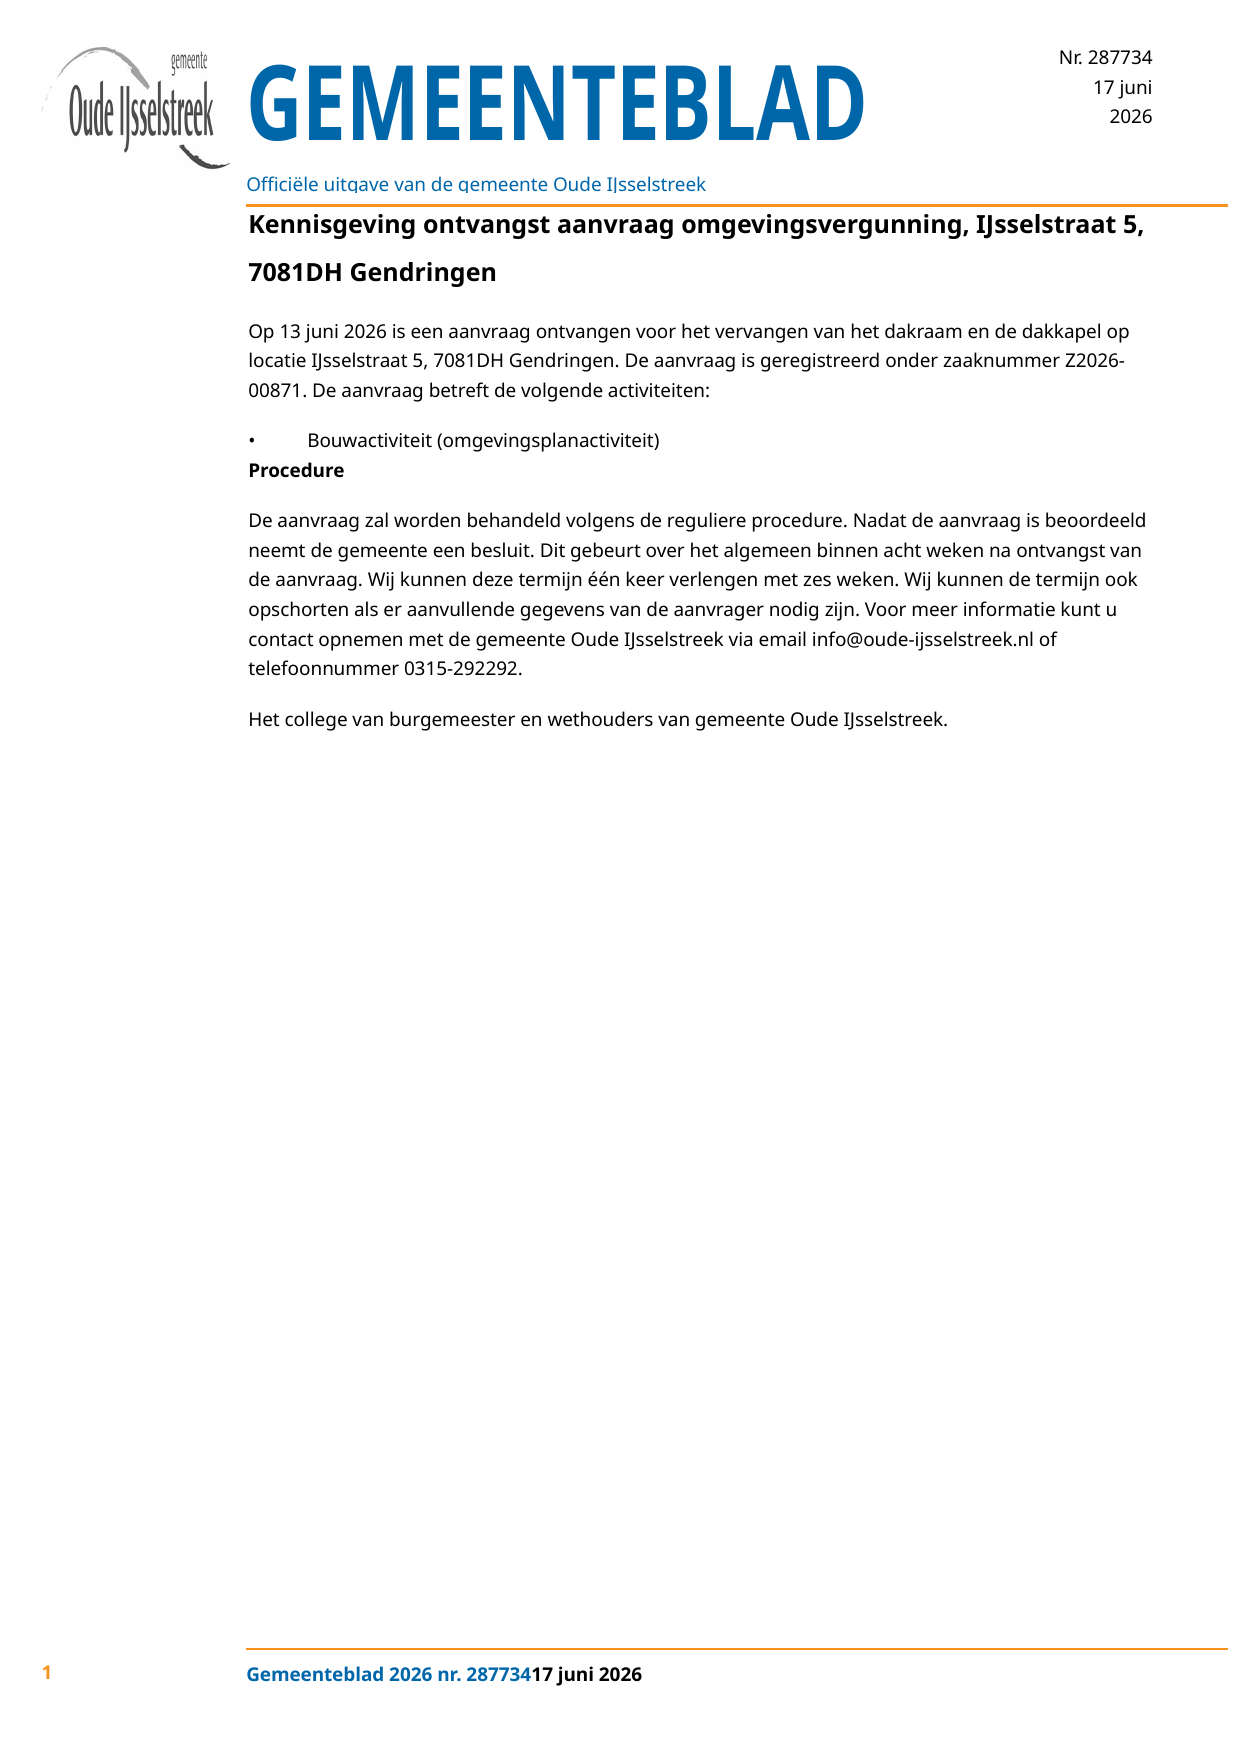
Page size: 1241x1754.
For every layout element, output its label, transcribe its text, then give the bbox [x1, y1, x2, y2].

text De aanvraag zal worden behandeld volgens de reguliere procedure. Nadat de aanvraag is beoordeeld neemt de gemeente een besluit. Dit gebeurt over het algemeen binnen acht weken na ontvangst van de aanvraag. Wij kunnen deze termijn één keer verlengen met zes weken. Wij kunnen de termijn ook opschorten als er aanvullende gegevens van de aanvrager nodig zijn. Voor meer informatie kunt u contact opnemen met de gemeente Oude IJsselstreek via email info@oude-ijsselstreek.nl of telefoonnummer 0315-292292. [248, 507, 1152, 681]
text Op 13 juni 2026 is een aanvraag ontvangen voor het vervangen van het dakraam en de dakkapel op locatie IJsselstraat 5, 7081DH Gendringen. De aanvraag is geregistreerd onder zaaknummer Z2026-00871. De aanvraag betreft de volgende activiteiten: [248, 318, 1152, 403]
list Bouwactiviteit (omgevingsplanactiviteit) [248, 427, 1152, 453]
text Het college van burgemeester en wethouders van gemeente Oude IJsselstreek. [248, 706, 1152, 732]
picture [41, 47, 231, 172]
text Kennisgeving ontvangst aanvraag omgevingsvergunning, IJsselstraat 5, 7081DH Gendringen [248, 207, 1152, 288]
text Procedure [248, 457, 1152, 483]
